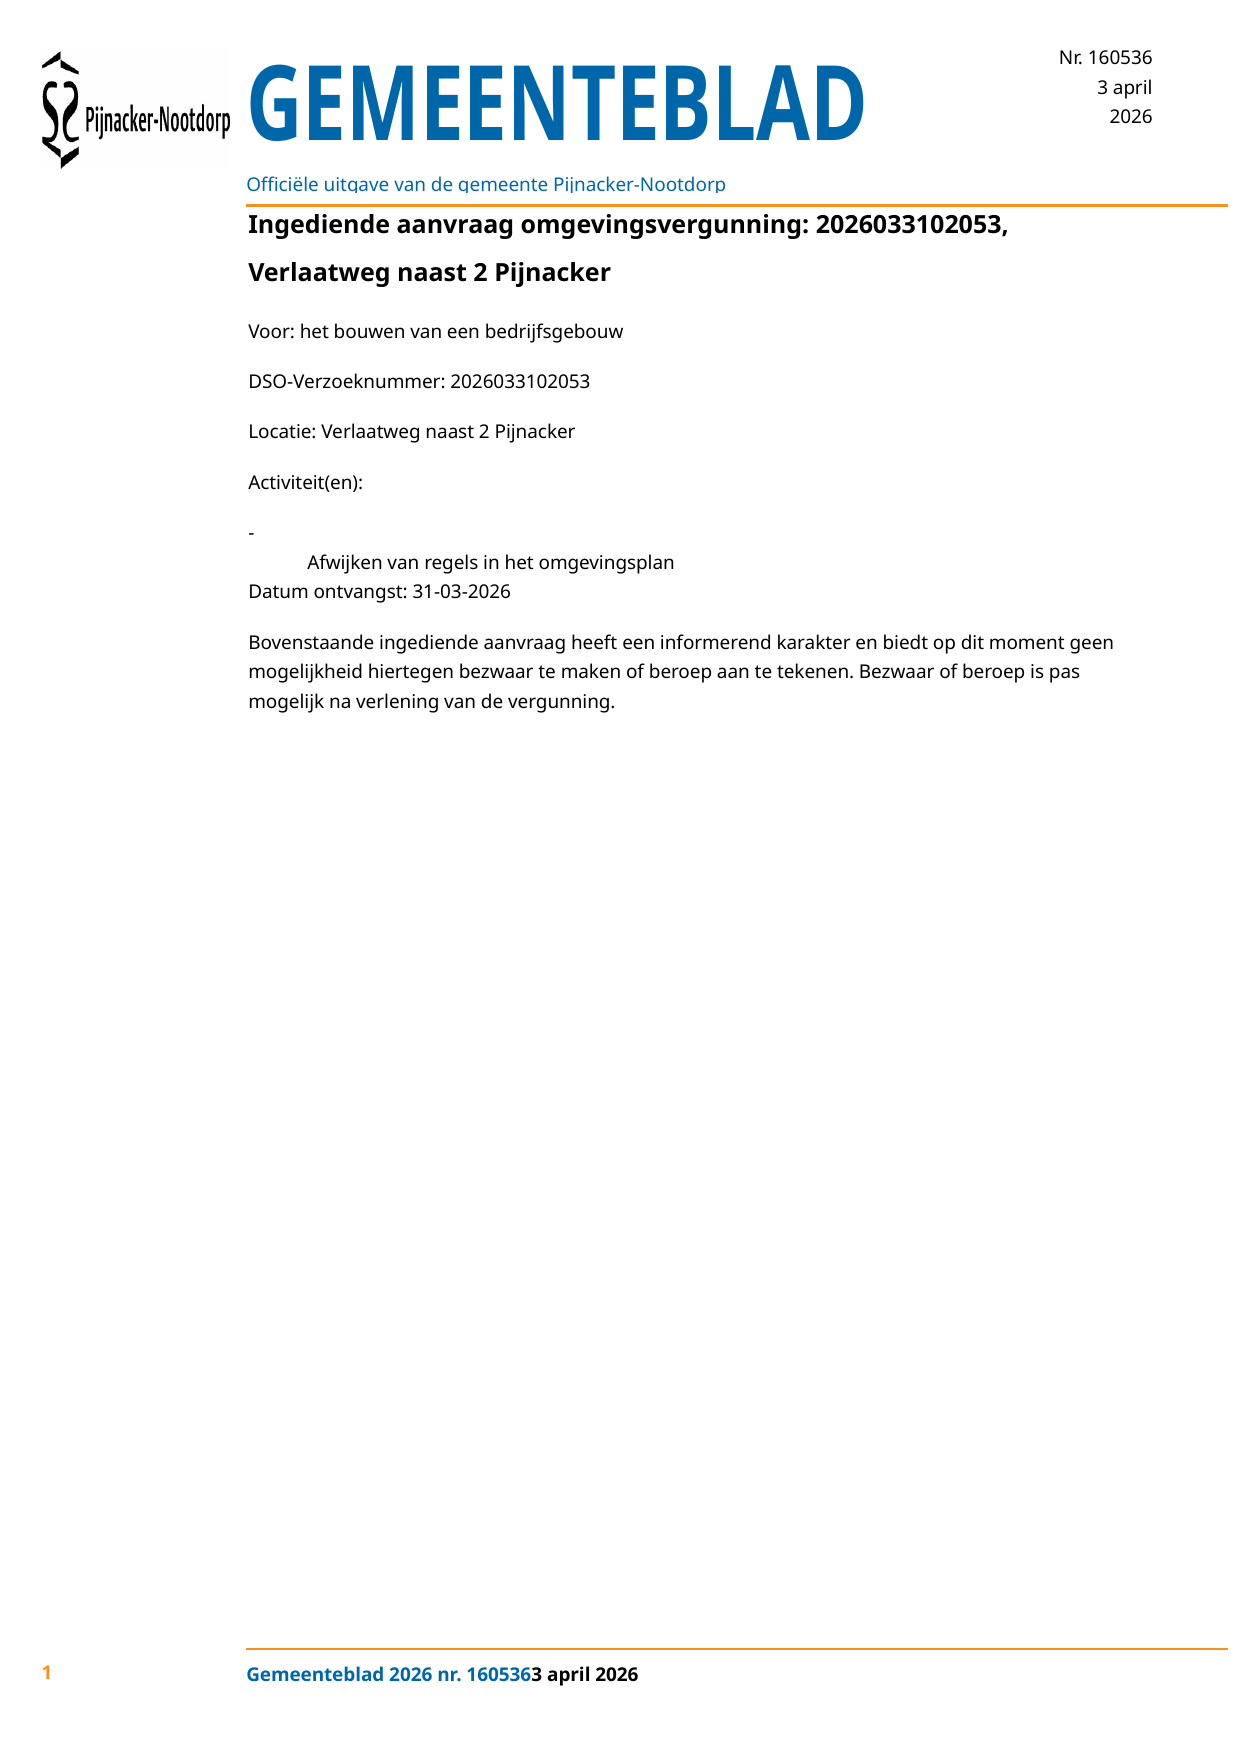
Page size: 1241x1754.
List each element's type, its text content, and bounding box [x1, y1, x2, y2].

text Voor: het bouwen van een bedrijfsgebouw [248, 318, 1152, 344]
list Afwijken van regels in het omgevingsplan [248, 549, 1152, 575]
picture [41, 47, 231, 172]
text DSO-Verzoeknummer: 2026033102053 [248, 368, 1152, 394]
text Bovenstaande ingediende aanvraag heeft een informerend karakter en biedt op dit moment geen mogelijkheid hiertegen bezwaar te maken of beroep aan te tekenen. Bezwaar of beroep is pas mogelijk na verlening van de vergunning. [248, 629, 1152, 714]
text Activiteit(en): [248, 469, 1152, 495]
text Ingediende aanvraag omgevingsvergunning: 2026033102053, Verlaatweg naast 2 Pijnacker [248, 207, 1152, 288]
text Datum ontvangst: 31-03-2026 [248, 579, 1152, 604]
text Locatie: Verlaatweg naast 2 Pijnacker [248, 419, 1152, 444]
